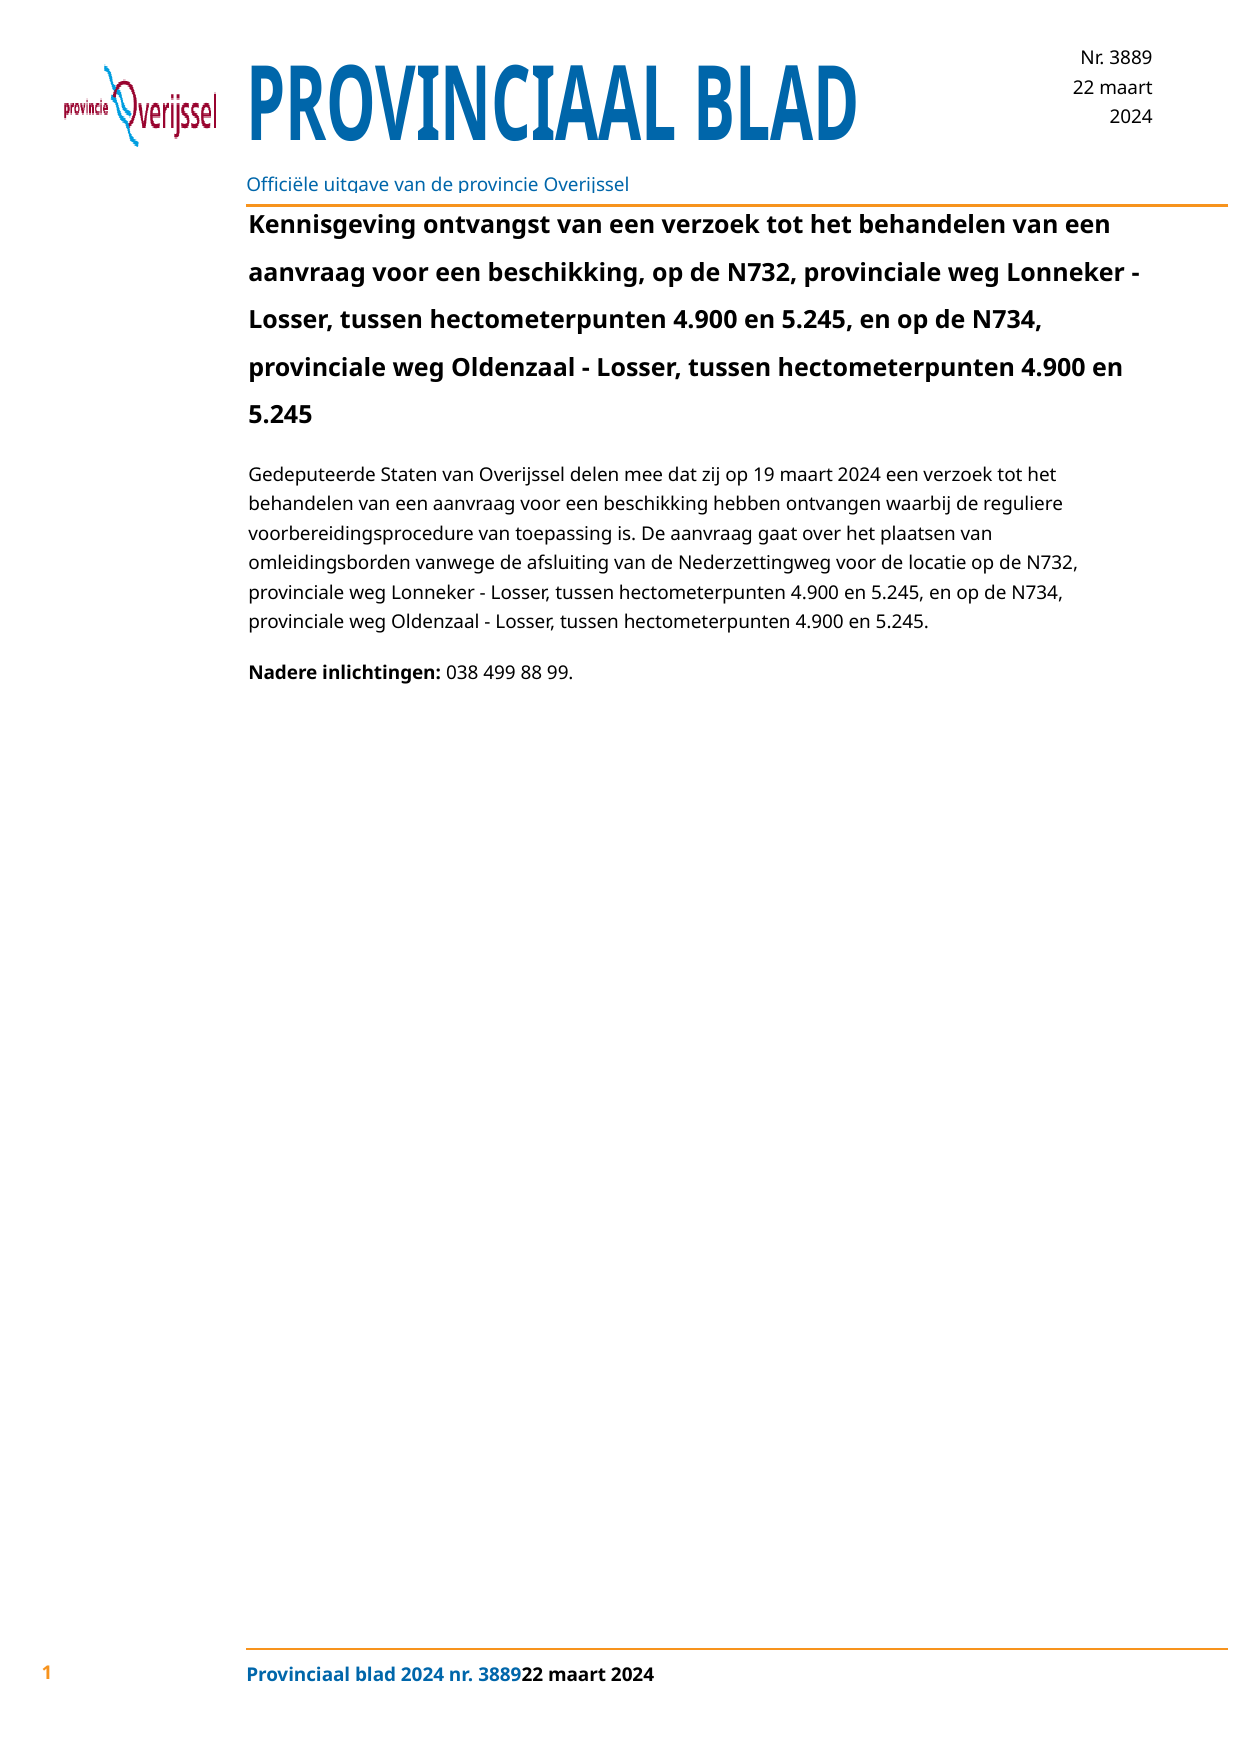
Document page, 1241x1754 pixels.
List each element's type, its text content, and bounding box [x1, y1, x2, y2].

text Gedeputeerde Staten van Overijssel delen mee dat zij op 19 maart 2024 een verzoek tot het behandelen van een aanvraag voor een beschikking hebben ontvangen waarbij de reguliere voorbereidingsprocedure van toepassing is. De aanvraag gaat over het plaatsen van omleidingsborden vanwege de afsluiting van de Nederzettingweg voor de locatie op de N732, provinciale weg Lonneker - Losser, tussen hectometerpunten 4.900 en 5.245, en op de N734, provinciale weg Oldenzaal - Losser, tussen hectometerpunten 4.900 en 5.245. [248, 461, 1152, 634]
picture [41, 47, 231, 172]
text Kennisgeving ontvangst van een verzoek tot het behandelen van een aanvraag voor een beschikking, op de N732, provinciale weg Lonneker - Losser, tussen hectometerpunten 4.900 en 5.245, en op de N734, provinciale weg Oldenzaal - Losser, tussen hectometerpunten 4.900 en 5.245 [248, 207, 1152, 431]
text Nadere inlichtingen: 038 499 88 99. [248, 659, 1152, 685]
